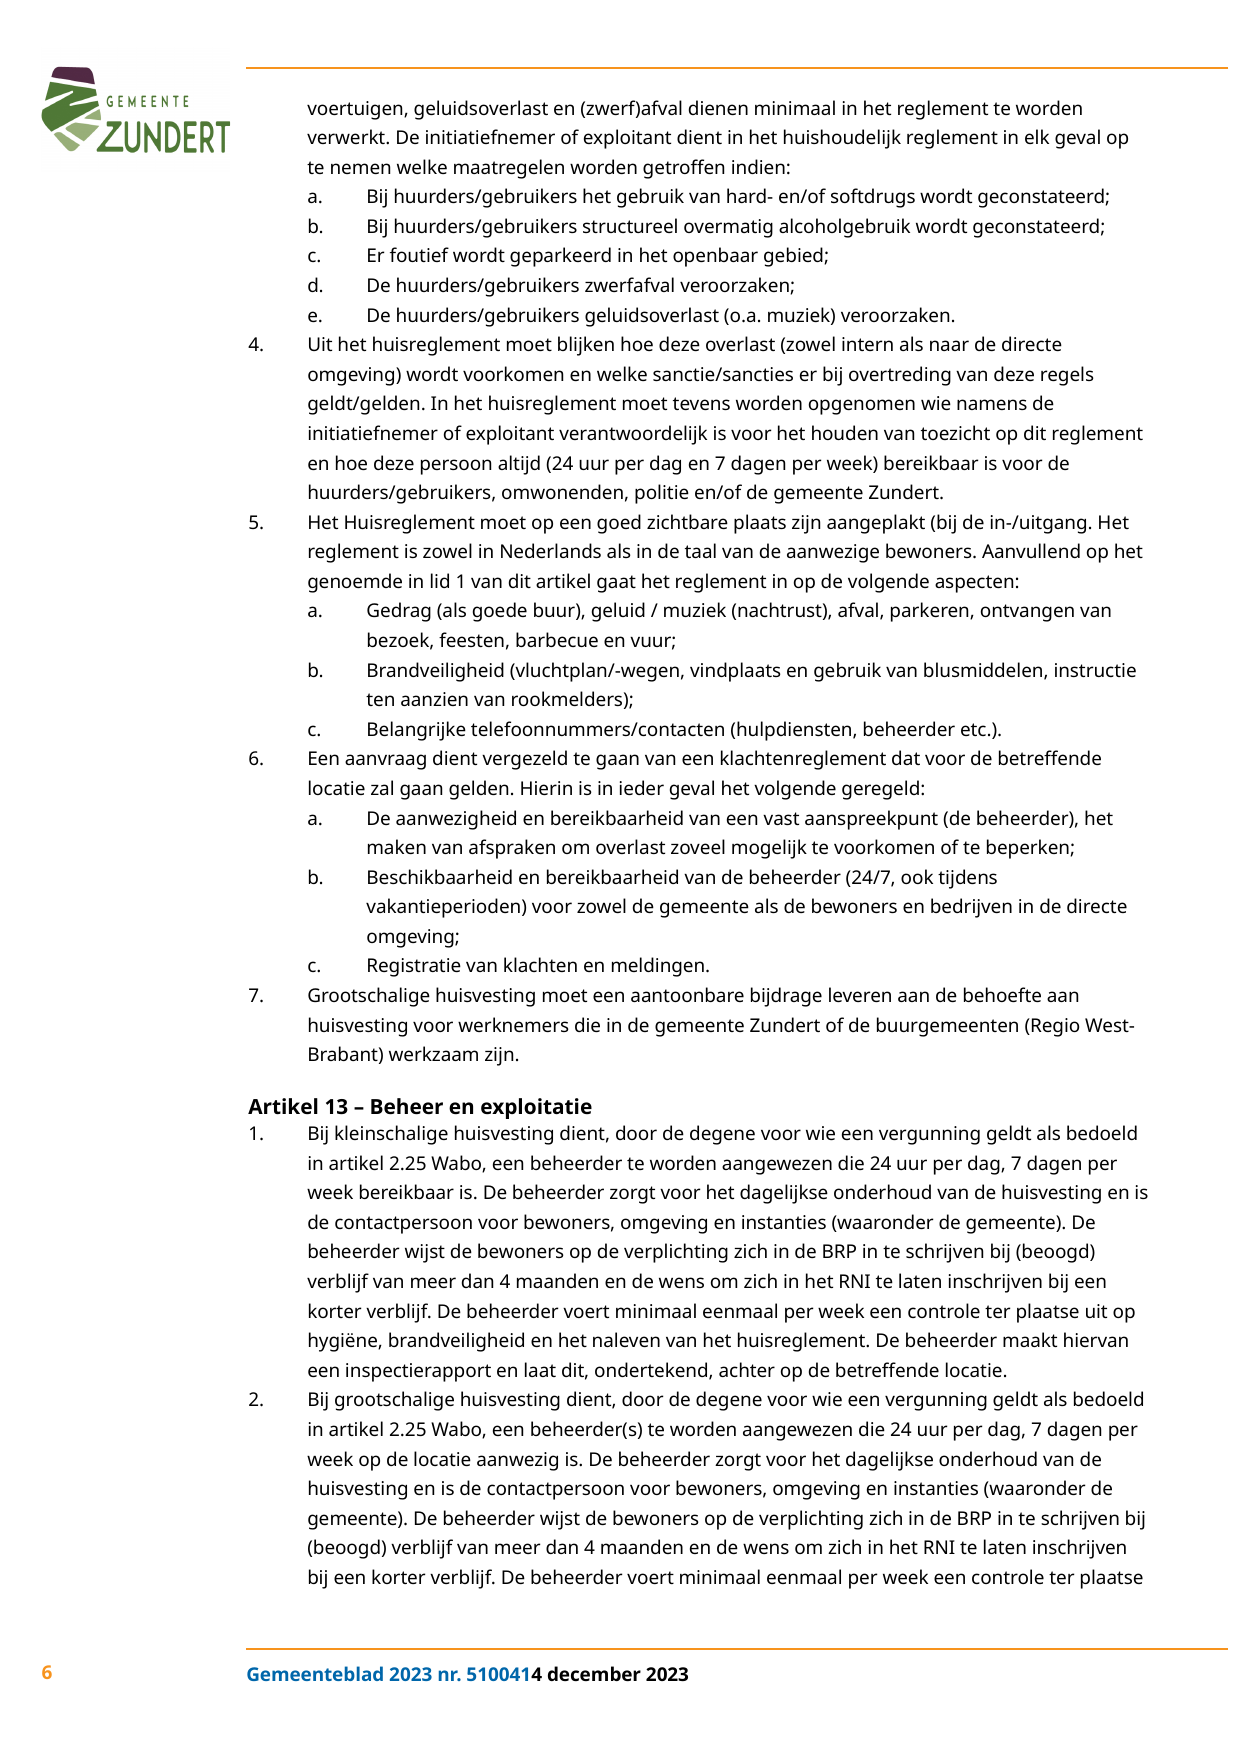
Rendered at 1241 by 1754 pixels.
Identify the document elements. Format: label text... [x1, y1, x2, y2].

list Uit het huisreglement moet blijken hoe deze overlast (zowel intern als naar de directe omgeving) wordt voorkomen en welke sanctie/sancties er bij overtreding van deze regels geldt/gelden. In het huisreglement moet tevens worden opgenomen wie namens de initiatiefnemer of exploitant verantwoordelijk is voor het houden van toezicht op dit reglement en hoe deze persoon altijd (24 uur per dag en 7 dagen per week) bereikbaar is voor de huurders/gebruikers, omwonenden, politie en/of de gemeente Zundert. [248, 331, 1152, 505]
list Beschikbaarheid en bereikbaarheid van de beheerder (24/7, ook tijdens vakantieperioden) voor zowel de gemeente als de bewoners en bedrijven in de directe omgeving; [307, 864, 1152, 949]
list Belangrijke telefoonnummers/contacten (hulpdiensten, beheerder etc.). [307, 716, 1152, 742]
list Bij kleinschalige huisvesting dient, door de degene voor wie een vergunning geldt als bedoeld in artikel 2.25 Wabo, een beheerder te worden aangewezen die 24 uur per dag, 7 dagen per week bereikbaar is. De beheerder zorgt voor het dagelijkse onderhoud van de huisvesting en is de contactpersoon voor bewoners, omgeving en instanties (waaronder de gemeente). De beheerder wijst de bewoners op de verplichting zich in de BRP in te schrijven bij (beoogd) verblijf van meer dan 4 maanden en de wens om zich in het RNI te laten inschrijven bij een korter verblijf. De beheerder voert minimaal eenmaal per week een controle ter plaatse uit op hygiëne, brandveiligheid en het naleven van het huisreglement. De beheerder maakt hiervan een inspectierapport en laat dit, ondertekend, achter op de betreffende locatie. [248, 1120, 1152, 1383]
list Registratie van klachten en meldingen. [307, 953, 1152, 978]
list Bij huurders/gebruikers het gebruik van hard- en/of softdrugs wordt geconstateerd; [307, 183, 1152, 209]
list Grootschalige huisvesting moet een aantoonbare bijdrage leveren aan de behoefte aan huisvesting voor werknemers die in de gemeente Zundert of de buurgemeenten (Regio West-Brabant) werkzaam zijn. [248, 982, 1152, 1067]
list Bij huurders/gebruikers structureel overmatig alcoholgebruik wordt geconstateerd; [307, 213, 1152, 239]
list Bij grootschalige huisvesting dient, door de degene voor wie een vergunning geldt als bedoeld in artikel 2.25 Wabo, een beheerder(s) te worden aangewezen die 24 uur per dag, 7 dagen per week op de locatie aanwezig is. De beheerder zorgt voor het dagelijkse onderhoud van de huisvesting en is de contactpersoon voor bewoners, omgeving en instanties (waaronder de gemeente). De beheerder wijst de bewoners op de verplichting zich in de BRP in te schrijven bij (beoogd) verblijf van meer dan 4 maanden en de wens om zich in het RNI te laten inschrijven bij een korter verblijf. De beheerder voert minimaal eenmaal per week een controle ter plaatse [248, 1387, 1152, 1590]
picture [41, 47, 231, 172]
list Een aanvraag dient vergezeld te gaan van een klachtenreglement dat voor de betreffende locatie zal gaan gelden. Hierin is in ieder geval het volgende geregeld: [248, 746, 1152, 801]
list Gedrag (als goede buur), geluid / muziek (nachtrust), afval, parkeren, ontvangen van bezoek, feesten, barbecue en vuur; [307, 598, 1152, 653]
list voertuigen, geluidsoverlast en (zwerf)afval dienen minimaal in het reglement te worden verwerkt. De initiatiefnemer of exploitant dient in het huishoudelijk reglement in elk geval op te nemen welke maatregelen worden getroffen indien: [248, 95, 1152, 180]
list Brandveiligheid (vluchtplan/-wegen, vindplaats en gebruik van blusmiddelen, instructie ten aanzien van rookmelders); [307, 657, 1152, 712]
text Artikel 13 – Beheer en exploitatie [248, 1092, 1152, 1120]
list De aanwezigheid en bereikbaarheid van een vast aanspreekpunt (de beheerder), het maken van afspraken om overlast zoveel mogelijk te voorkomen of te beperken; [307, 805, 1152, 860]
list Het Huisreglement moet op een goed zichtbare plaats zijn aangeplakt (bij de in-/uitgang. Het reglement is zowel in Nederlands als in de taal van de aanwezige bewoners. Aanvullend op het genoemde in lid 1 van dit artikel gaat het reglement in op de volgende aspecten: [248, 509, 1152, 594]
list De huurders/gebruikers zwerfafval veroorzaken; [307, 272, 1152, 298]
list De huurders/gebruikers geluidsoverlast (o.a. muziek) veroorzaken. [307, 302, 1152, 328]
list Er foutief wordt geparkeerd in het openbaar gebied; [307, 243, 1152, 268]
